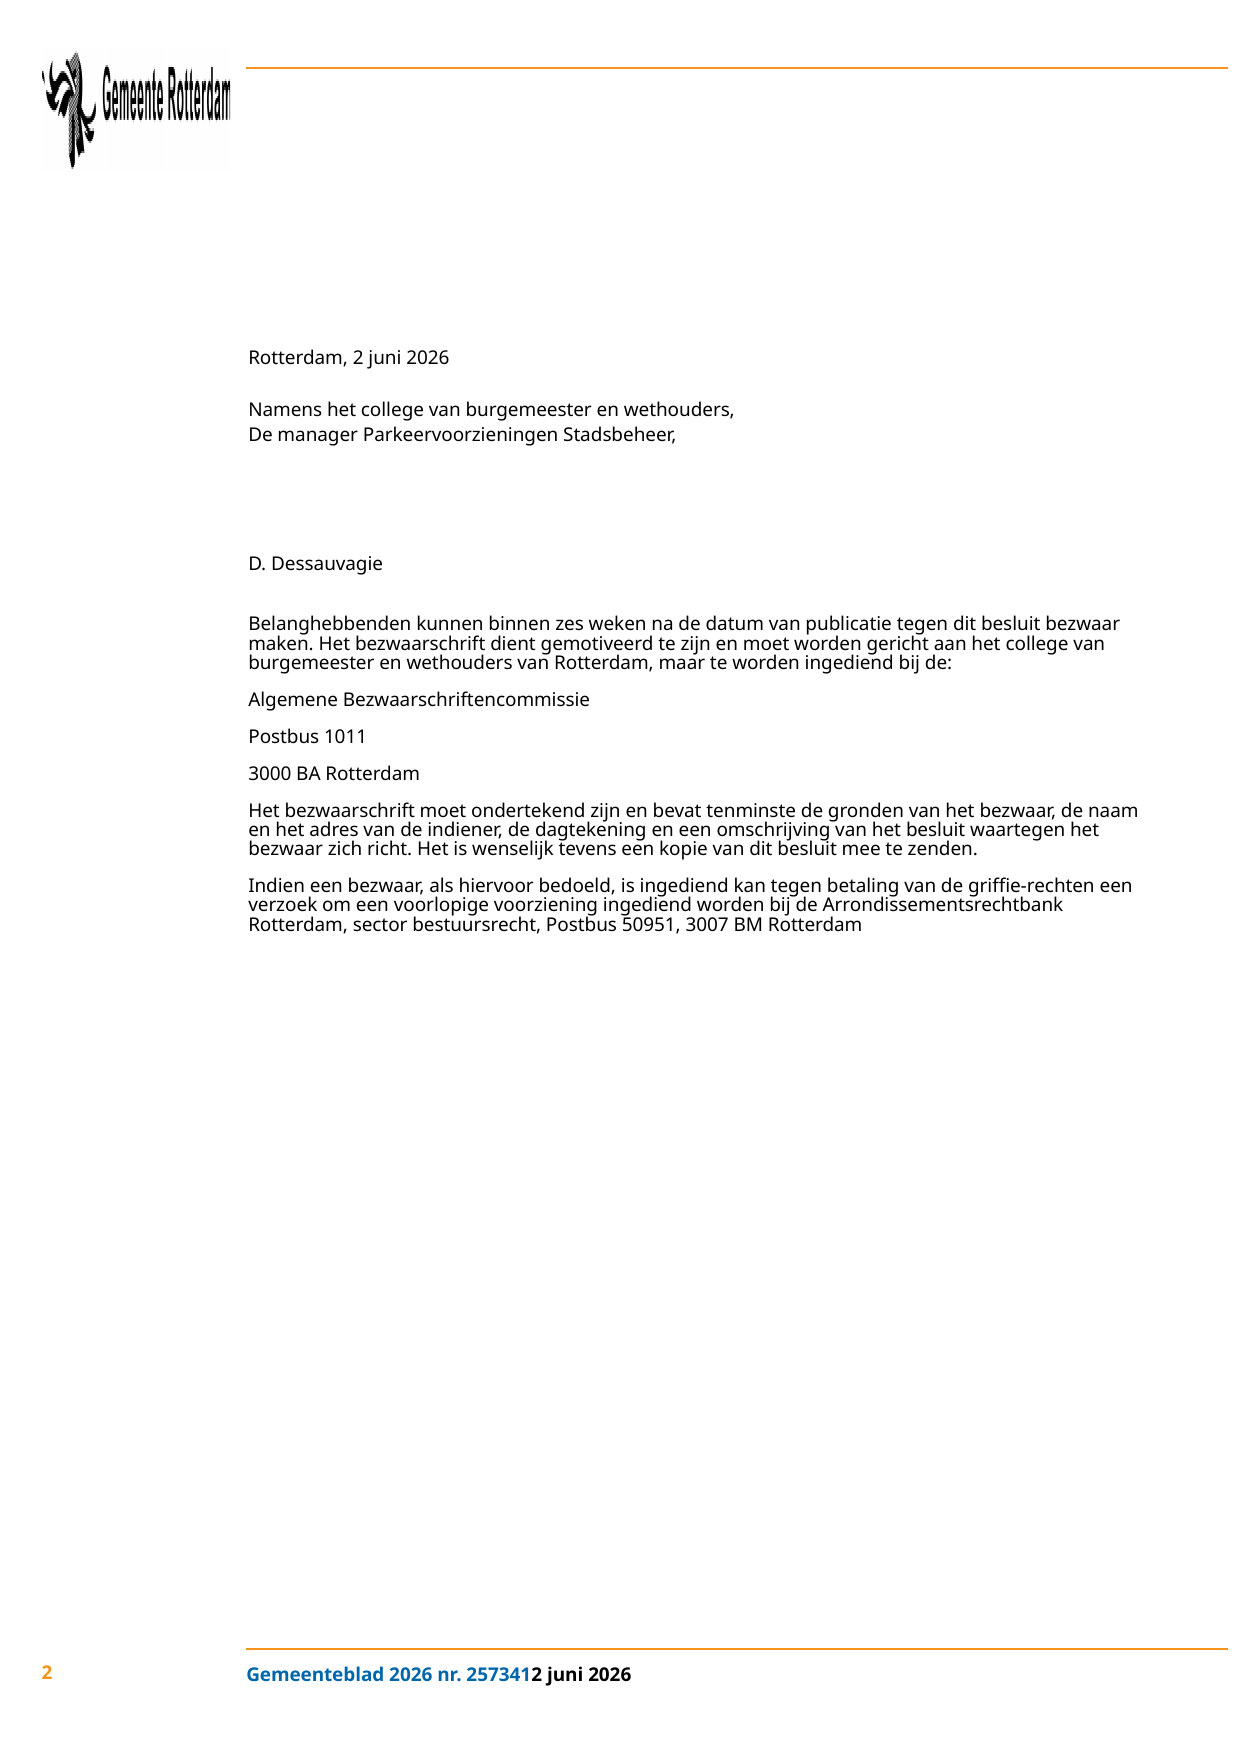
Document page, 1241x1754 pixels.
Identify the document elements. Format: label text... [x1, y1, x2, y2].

text Het bezwaarschrift moet ondertekend zijn en bevat tenminste de gronden van het bezwaar, de naam en het adres van de indiener, de dagtekening en een omschrijving van het besluit waartegen het bezwaar zich richt. Het is wenselijk tevens een kopie van dit besluit mee te zenden. [248, 802, 1152, 859]
text Belanghebbenden kunnen binnen zes weken na de datum van publicatie tegen dit besluit bezwaar maken. Het bezwaarschrift dient gemotiveerd te zijn en moet worden gericht aan het college van burgemeester en wethouders van Rotterdam, maar te worden ingediend bij de: [248, 615, 1152, 673]
text 3000 BA Rotterdam [248, 765, 1152, 784]
text Postbus 1011 [248, 728, 1152, 747]
text Rotterdam, 2 juni 2026 [248, 344, 1152, 370]
text De manager Parkeervoorzieningen Stadsbeheer, [248, 421, 1152, 447]
text Indien een bezwaar, als hiervoor bedoeld, is ingediend kan tegen betaling van de griffie-rechten een verzoek om een voorlopige voorziening ingediend worden bij de Arrondissementsrechtbank Rotterdam, sector bestuursrecht, Postbus 50951, 3007 BM Rotterdam [248, 877, 1152, 935]
text Algemene Bezwaarschriftencommissie [248, 691, 1152, 710]
text Namens het college van burgemeester en wethouders, [248, 396, 1152, 421]
text D. Dessauvagie [248, 550, 1152, 576]
picture [41, 47, 231, 172]
